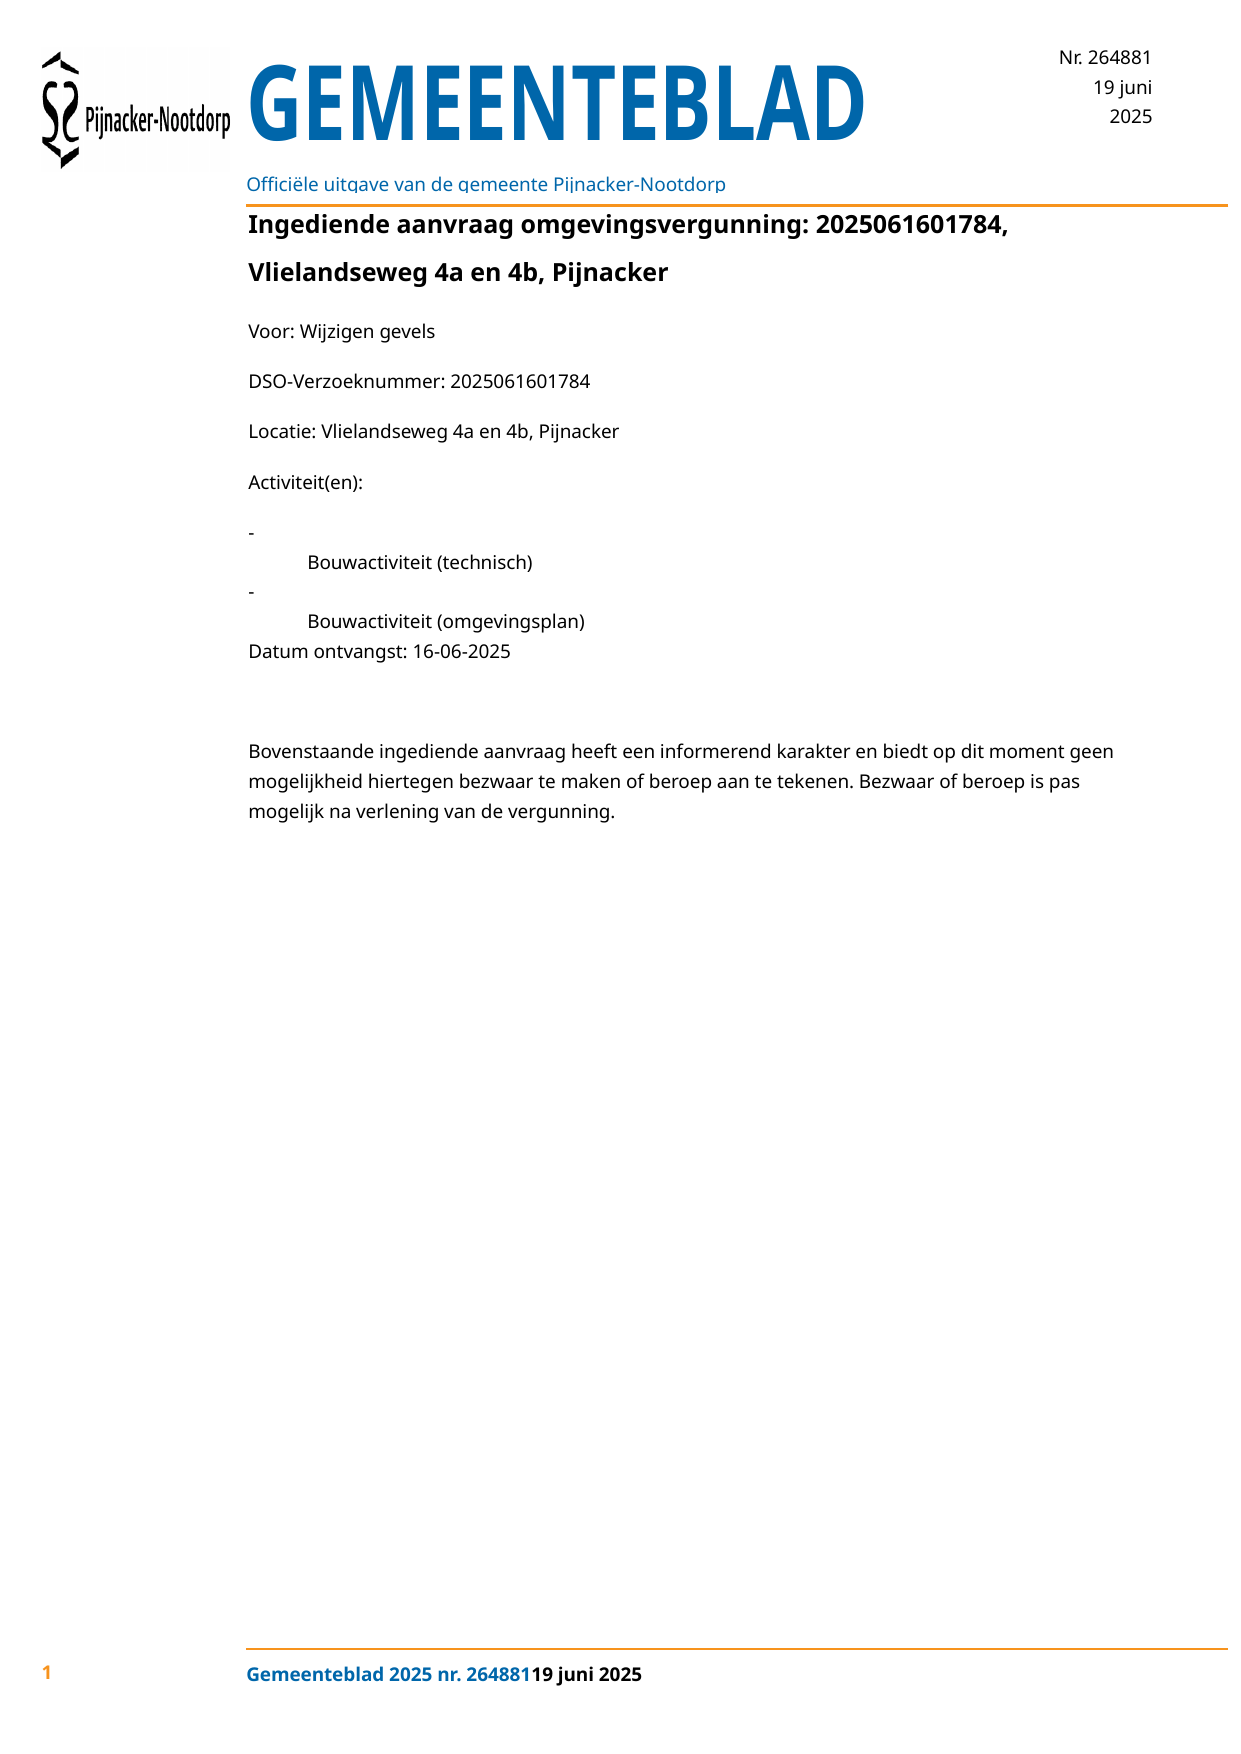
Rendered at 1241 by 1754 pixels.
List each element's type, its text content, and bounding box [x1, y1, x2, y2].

text Datum ontvangst: 16-06-2025 [248, 638, 1152, 664]
picture [41, 47, 231, 172]
list Bouwactiviteit (technisch) [248, 549, 1152, 575]
text Ingediende aanvraag omgevingsvergunning: 2025061601784, Vlielandseweg 4a en 4b, Pijnacker [248, 207, 1152, 288]
list Bouwactiviteit (omgevingsplan) [248, 608, 1152, 634]
text Locatie: Vlielandseweg 4a en 4b, Pijnacker [248, 419, 1152, 444]
text Bovenstaande ingediende aanvraag heeft een informerend karakter en biedt op dit moment geen mogelijkheid hiertegen bezwaar te maken of beroep aan te tekenen. Bezwaar of beroep is pas mogelijk na verlening van de vergunning. [248, 739, 1152, 824]
text Activiteit(en): [248, 469, 1152, 495]
text Voor: Wijzigen gevels [248, 318, 1152, 344]
text DSO-Verzoeknummer: 2025061601784 [248, 368, 1152, 394]
